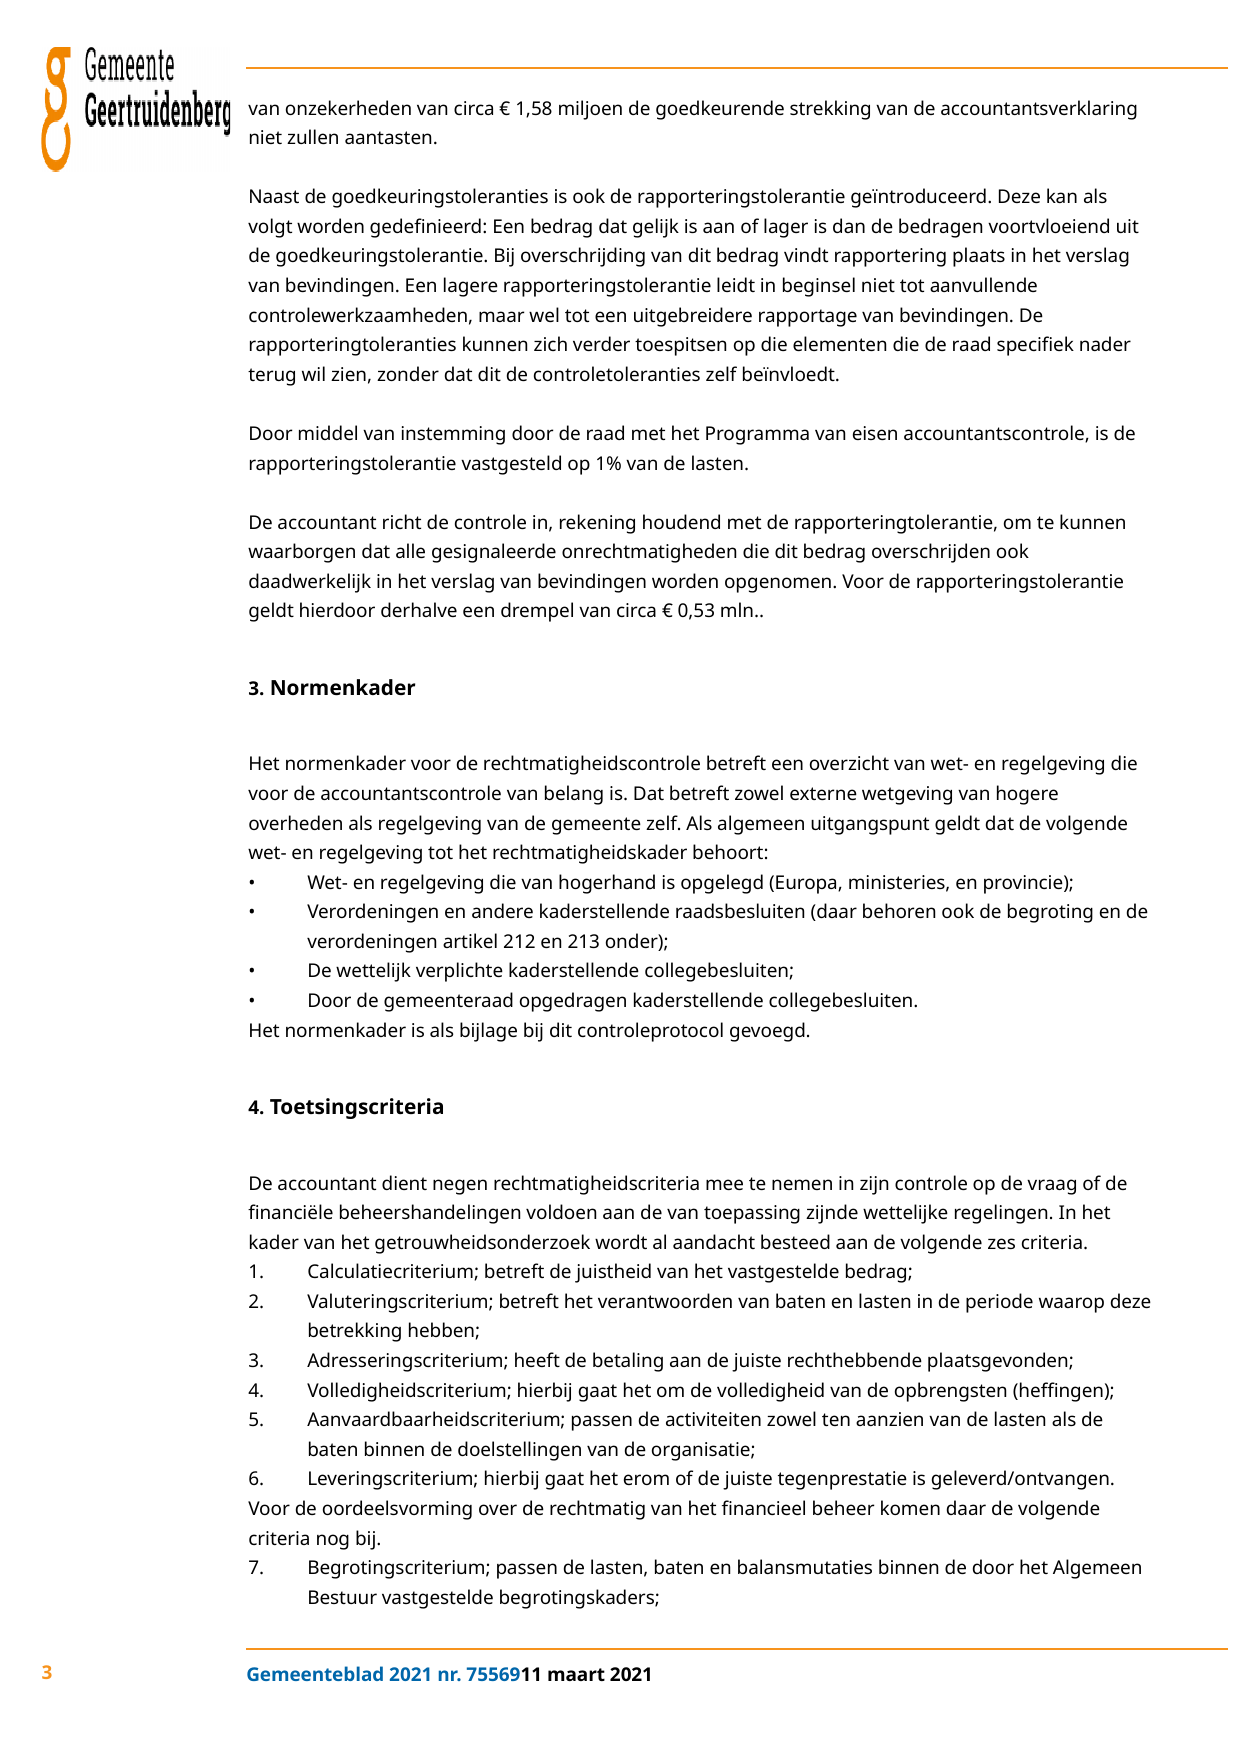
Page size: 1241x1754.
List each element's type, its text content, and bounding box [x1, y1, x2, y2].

list De wettelijk verplichte kaderstellende collegebesluiten; [248, 958, 1152, 983]
list Verordeningen en andere kaderstellende raadsbesluiten (daar behoren ook de begroting en de verordeningen artikel 212 en 213 onder); [248, 898, 1152, 954]
text van onzekerheden van circa € 1,58 miljoen de goedkeurende strekking van de accountantsverklaring niet zullen aantasten. [248, 95, 1152, 150]
list Volledigheidscriterium; hierbij gaat het om de volledigheid van de opbrengsten (heffingen); [248, 1377, 1152, 1403]
list Begrotingscriterium; passen de lasten, baten en balansmutaties binnen de door het Algemeen Bestuur vastgestelde begrotingskaders; [248, 1554, 1152, 1610]
text 3. Normenkader [248, 673, 1152, 701]
list Aanvaardbaarheidscriterium; passen de activiteiten zowel ten aanzien van de lasten als de baten binnen de doelstellingen van de organisatie; [248, 1406, 1152, 1462]
picture [41, 47, 231, 172]
text Naast de goedkeuringstoleranties is ook de rapporteringstolerantie geïntroduceerd. Deze kan als volgt worden gedefinieerd: Een bedrag dat gelijk is aan of lager is dan de bedragen voortvloeiend uit de goedkeuringstolerantie. Bij overschrijding van dit bedrag vindt rapportering plaats in het verslag van bevindingen. Een lagere rapporteringstolerantie leidt in beginsel niet tot aanvullende controlewerkzaamheden, maar wel tot een uitgebreidere rapportage van bevindingen. De rapporteringtoleranties kunnen zich verder toespitsen op die elementen die de raad specifiek nader terug wil zien, zonder dat dit de controletoleranties zelf beïnvloedt. [248, 183, 1152, 387]
text Het normenkader voor de rechtmatigheidscontrole betreft een overzicht van wet- en regelgeving die voor de accountantscontrole van belang is. Dat betreft zowel externe wetgeving van hogere overheden als regelgeving van de gemeente zelf. Als algemeen uitgangspunt geldt dat de volgende wet- en regelgeving tot het rechtmatigheidskader behoort: [248, 751, 1152, 865]
list Door de gemeenteraad opgedragen kaderstellende collegebesluiten. [248, 987, 1152, 1013]
text 4. Toetsingscriteria [248, 1092, 1152, 1121]
list Calculatiecriterium; betreft de juistheid van het vastgestelde bedrag; [248, 1258, 1152, 1284]
list Valuteringscriterium; betreft het verantwoorden van baten en lasten in de periode waarop deze betrekking hebben; [248, 1288, 1152, 1343]
text De accountant dient negen rechtmatigheidscriteria mee te nemen in zijn controle op de vraag of de financiële beheershandelingen voldoen aan de van toepassing zijnde wettelijke regelingen. In het kader van het getrouwheidsonderzoek wordt al aandacht besteed aan de volgende zes criteria. [248, 1170, 1152, 1255]
list Adresseringscriterium; heeft de betaling aan de juiste rechthebbende plaatsgevonden; [248, 1347, 1152, 1373]
text De accountant richt de controle in, rekening houdend met de rapporteringtolerantie, om te kunnen waarborgen dat alle gesignaleerde onrechtmatigheden die dit bedrag overschrijden ook daadwerkelijk in het verslag van bevindingen worden opgenomen. Voor de rapporteringstolerantie geldt hierdoor derhalve een drempel van circa € 0,53 mln.. [248, 509, 1152, 623]
text Het normenkader is als bijlage bij dit controleprotocol gevoegd. [248, 1017, 1152, 1043]
list Wet- en regelgeving die van hogerhand is opgelegd (Europa, ministeries, en provincie); [248, 869, 1152, 895]
text Voor de oordeelsvorming over de rechtmatig van het financieel beheer komen daar de volgende criteria nog bij. [248, 1495, 1152, 1551]
text Door middel van instemming door de raad met het Programma van eisen accountantscontrole, is de rapporteringstolerantie vastgesteld op 1% van de lasten. [248, 420, 1152, 476]
list Leveringscriterium; hierbij gaat het erom of de juiste tegenprestatie is geleverd/ontvangen. [248, 1466, 1152, 1491]
